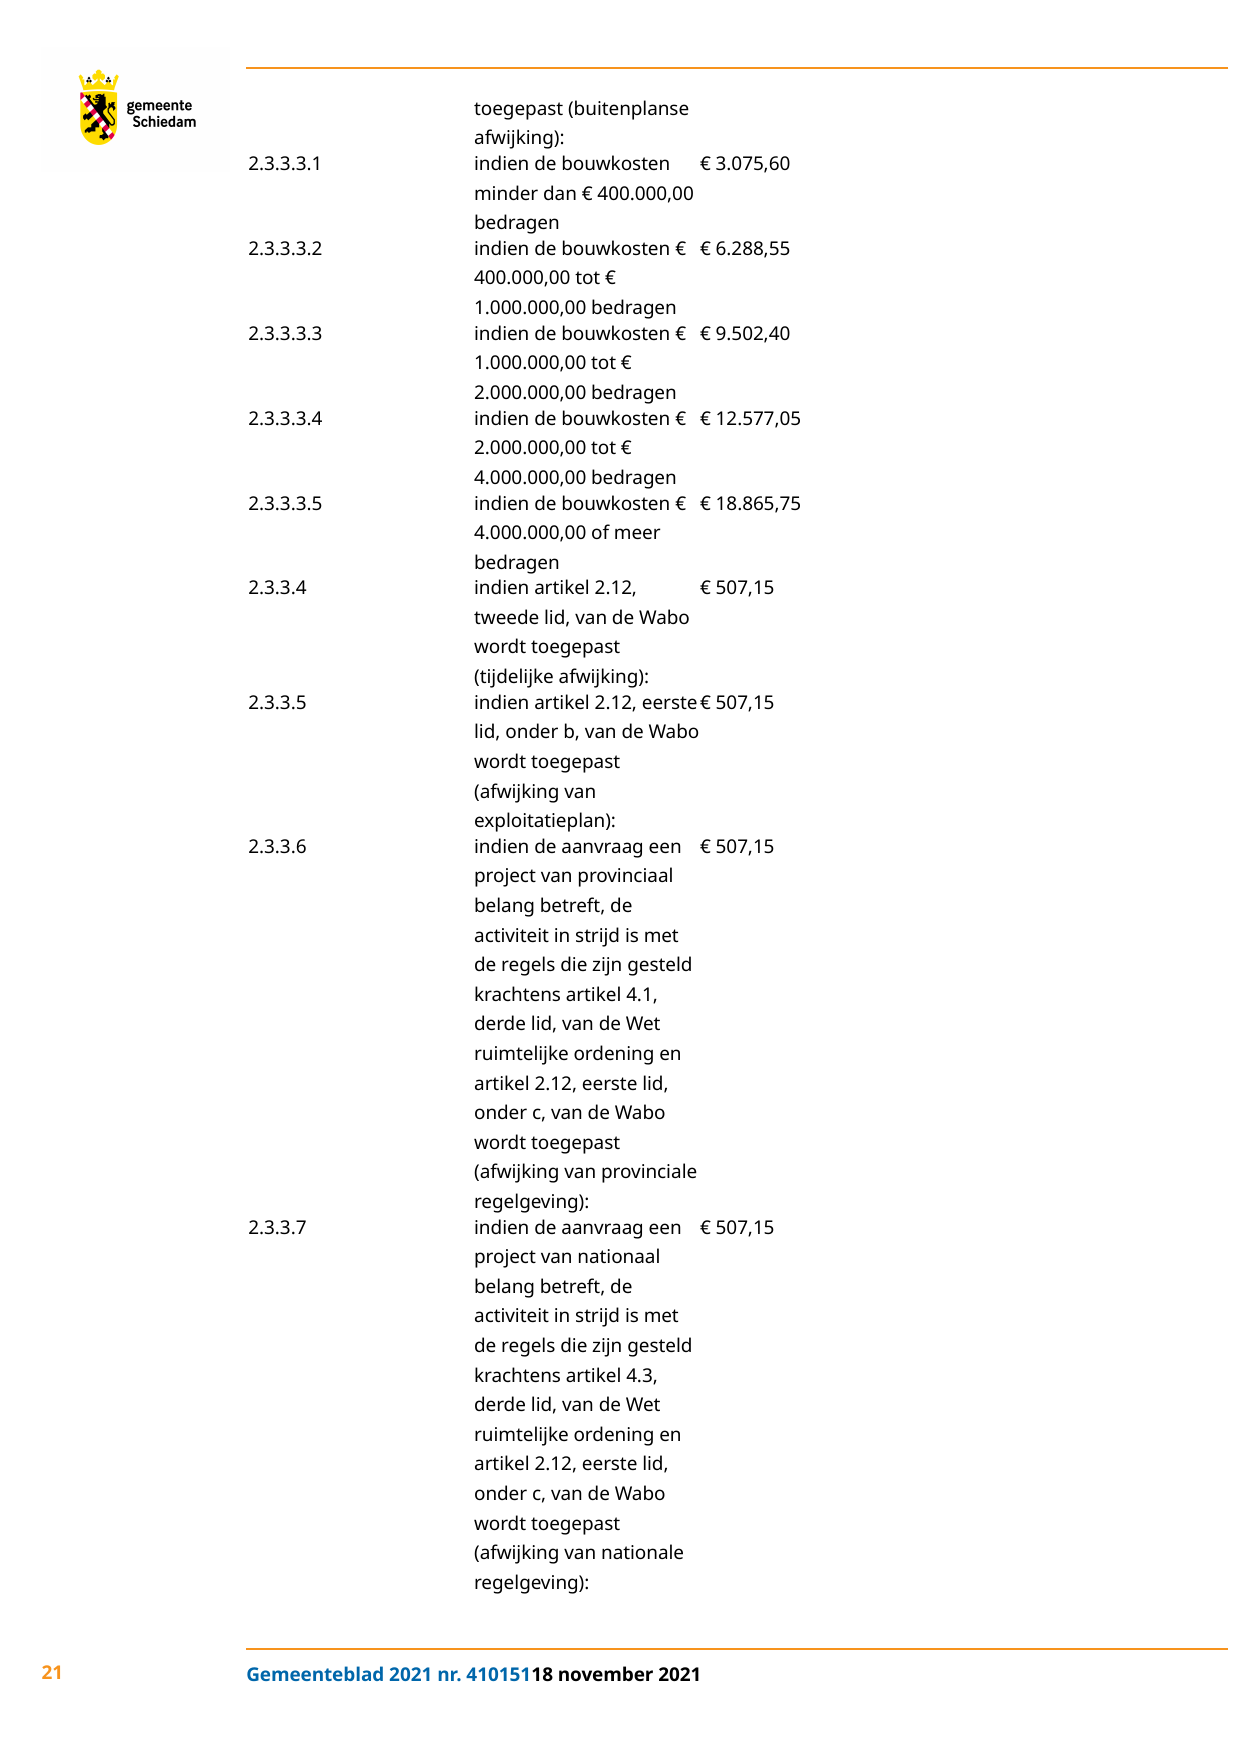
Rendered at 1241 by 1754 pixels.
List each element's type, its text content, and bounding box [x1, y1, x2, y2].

table_cell € 3.075,60 [700, 150, 926, 235]
table_cell 2.3.3.3.3 [248, 320, 474, 405]
table_cell [926, 689, 1152, 833]
table_cell [700, 95, 926, 150]
table_cell 2.3.3.3.4 [248, 405, 474, 490]
table_cell 2.3.3.6 [248, 833, 474, 1214]
table_cell [926, 235, 1152, 320]
table_cell indien de bouwkosten € 1.000.000,00 tot € 2.000.000,00 bedragen [474, 320, 700, 405]
table_cell indien de aanvraag een project van nationaal belang betreft, de activiteit in strijd is met de regels die zijn gesteld krachtens artikel 4.3, derde lid, van de Wet ruimtelijke ordening en artikel 2.12, eerste lid, onder c, van de Wabo wordt toegepast (afwijking van nationale regelgeving): [474, 1214, 700, 1594]
table_cell [926, 1214, 1152, 1594]
table_cell [926, 833, 1152, 1214]
table_cell [248, 95, 474, 150]
table_cell € 9.502,40 [700, 320, 926, 405]
table_cell [926, 490, 1152, 574]
table_cell € 507,15 [700, 575, 926, 689]
table_cell € 12.577,05 [700, 405, 926, 490]
table_cell € 507,15 [700, 1214, 926, 1594]
table_cell 2.3.3.3.5 [248, 490, 474, 574]
table_cell indien artikel 2.12, eerste lid, onder b, van de Wabo wordt toegepast (afwijking van exploitatieplan): [474, 689, 700, 833]
table_cell indien de bouwkosten minder dan € 400.000,00 bedragen [474, 150, 700, 235]
table_cell 2.3.3.7 [248, 1214, 474, 1594]
table_cell [926, 575, 1152, 689]
table_cell indien de bouwkosten € 2.000.000,00 tot € 4.000.000,00 bedragen [474, 405, 700, 490]
table_cell toegepast (buitenplanse afwijking): [474, 95, 700, 150]
table_cell [926, 320, 1152, 405]
table_cell [926, 95, 1152, 150]
table_cell [926, 150, 1152, 235]
table_cell € 507,15 [700, 689, 926, 833]
table_cell indien artikel 2.12, tweede lid, van de Wabo wordt toegepast (tijdelijke afwijking): [474, 575, 700, 689]
table_cell 2.3.3.5 [248, 689, 474, 833]
table_cell 2.3.3.3.1 [248, 150, 474, 235]
picture [41, 47, 231, 172]
table_cell € 6.288,55 [700, 235, 926, 320]
table_cell 2.3.3.3.2 [248, 235, 474, 320]
table_cell € 18.865,75 [700, 490, 926, 574]
table_cell indien de aanvraag een project van provinciaal belang betreft, de activiteit in strijd is met de regels die zijn gesteld krachtens artikel 4.1, derde lid, van de Wet ruimtelijke ordening en artikel 2.12, eerste lid, onder c, van de Wabo wordt toegepast (afwijking van provinciale regelgeving): [474, 833, 700, 1214]
table_cell indien de bouwkosten € 400.000,00 tot € 1.000.000,00 bedragen [474, 235, 700, 320]
table_cell 2.3.3.4 [248, 575, 474, 689]
table_cell € 507,15 [700, 833, 926, 1214]
table_cell indien de bouwkosten € 4.000.000,00 of meer bedragen [474, 490, 700, 574]
table_cell [926, 405, 1152, 490]
